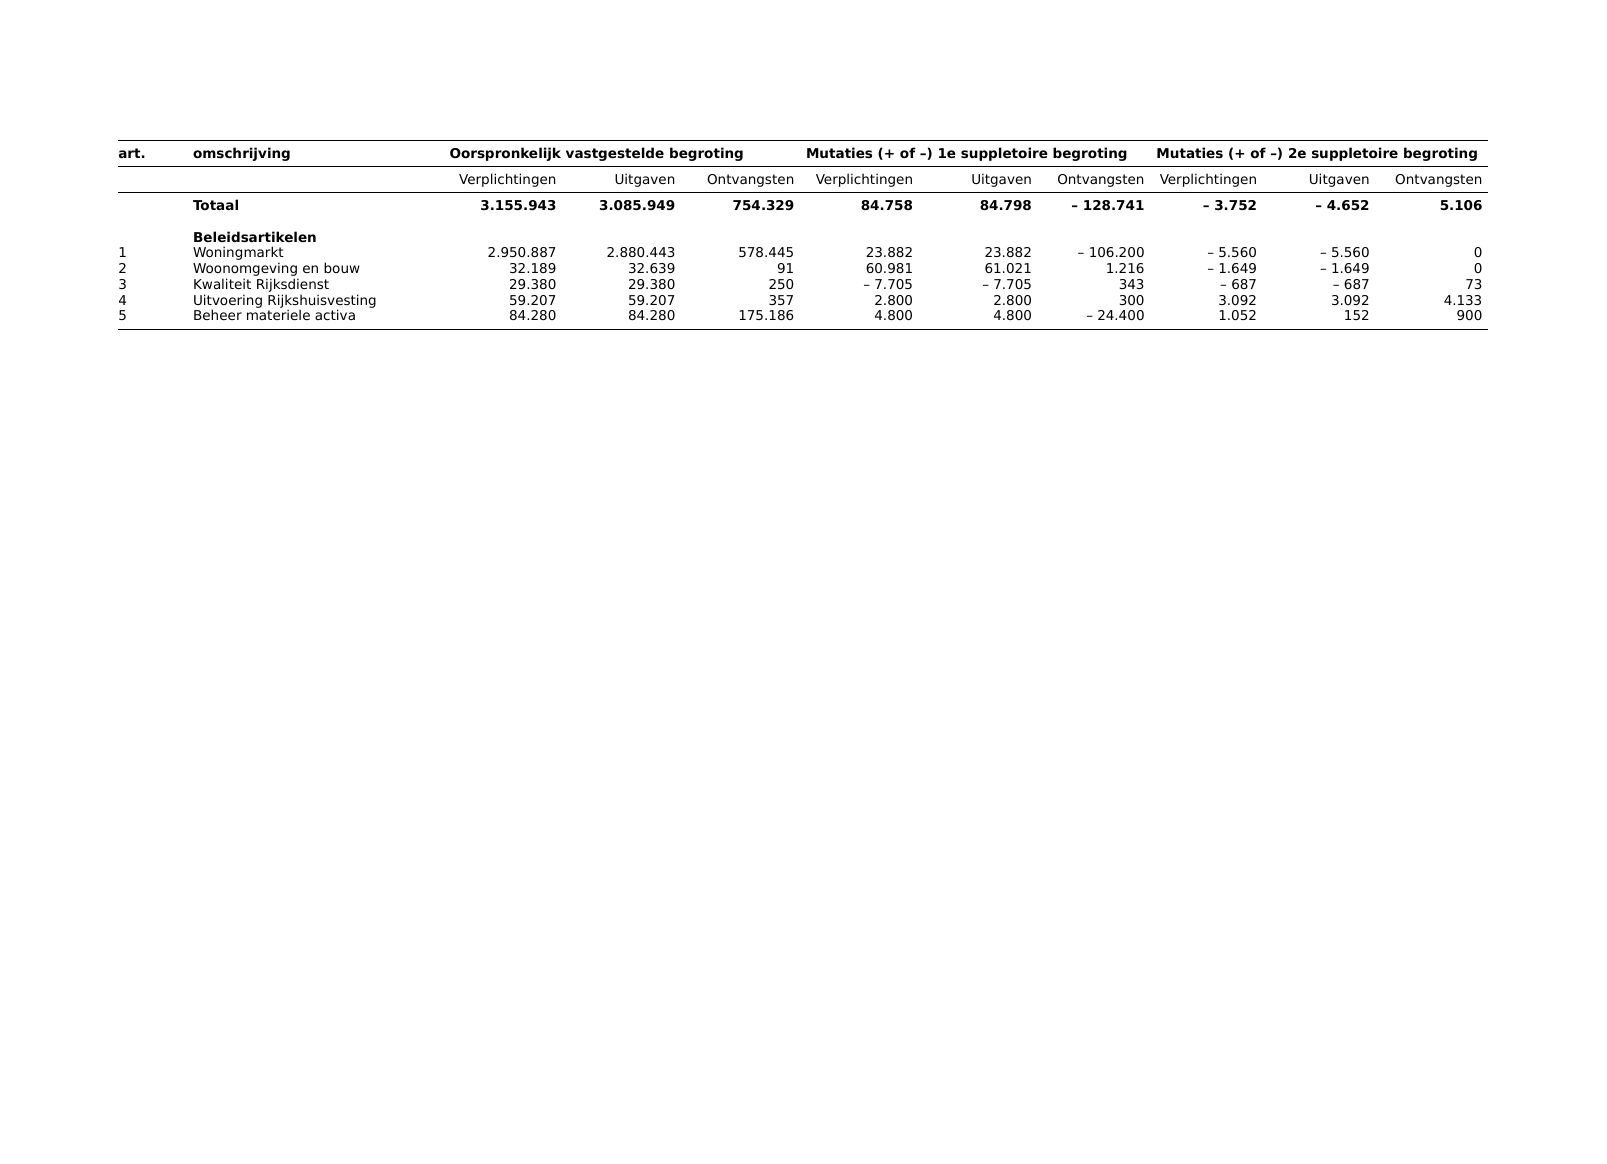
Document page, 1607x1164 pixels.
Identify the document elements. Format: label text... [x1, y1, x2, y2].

table_cell [681, 230, 800, 245]
table_cell 5 [118, 308, 187, 328]
table_cell 2.880.443 [562, 245, 681, 261]
table_cell Verplichtingen [800, 167, 919, 192]
table_cell 152 [1263, 308, 1375, 328]
table_cell 0 [1375, 261, 1488, 277]
table_cell 60.981 [800, 261, 919, 277]
table_cell – 687 [1263, 277, 1375, 292]
table_cell – 106.200 [1038, 245, 1150, 261]
table_cell 3.155.943 [443, 193, 562, 214]
table_cell 1.052 [1150, 308, 1263, 328]
table_cell Woningmarkt [187, 245, 443, 261]
table_cell – 687 [1150, 277, 1263, 292]
table_cell Ontvangsten [1038, 167, 1150, 192]
table_cell 84.758 [800, 193, 919, 214]
table_cell [1150, 214, 1263, 229]
table_cell Verplichtingen [443, 167, 562, 192]
table_cell 59.207 [443, 293, 562, 308]
table_cell 84.798 [919, 193, 1038, 214]
table_cell [1375, 230, 1488, 245]
table_cell – 5.560 [1150, 245, 1263, 261]
table_cell 2.800 [800, 293, 919, 308]
table_cell 5.106 [1375, 193, 1488, 214]
table_cell [681, 214, 800, 229]
table_cell 32.189 [443, 261, 562, 277]
table_cell [118, 214, 187, 229]
table_cell Verplichtingen [1150, 167, 1263, 192]
table_cell [562, 214, 681, 229]
table_cell – 7.705 [919, 277, 1038, 292]
table_cell Uitvoering Rijkshuisvesting [187, 293, 443, 308]
table_cell [1038, 230, 1150, 245]
table_cell Kwaliteit Rijksdienst [187, 277, 443, 292]
table_cell – 128.741 [1038, 193, 1150, 214]
table_cell [800, 230, 919, 245]
table_cell 4.800 [919, 308, 1038, 328]
table_cell [1263, 230, 1375, 245]
table_cell Ontvangsten [1375, 167, 1488, 192]
table_cell 343 [1038, 277, 1150, 292]
table_cell 29.380 [562, 277, 681, 292]
table_cell 84.280 [443, 308, 562, 328]
table_cell 2.800 [919, 293, 1038, 308]
table_cell 3.085.949 [562, 193, 681, 214]
table_cell [1150, 230, 1263, 245]
table_cell 3.092 [1263, 293, 1375, 308]
table_cell Uitgaven [562, 167, 681, 192]
table_cell Ontvangsten [681, 167, 800, 192]
table_cell 73 [1375, 277, 1488, 292]
table_cell Totaal [187, 193, 443, 214]
table_cell 4 [118, 293, 187, 308]
table_cell – 7.705 [800, 277, 919, 292]
table_cell [562, 230, 681, 245]
table_cell – 1.649 [1150, 261, 1263, 277]
table_cell [443, 230, 562, 245]
table_cell Uitgaven [1263, 167, 1375, 192]
table_cell 0 [1375, 245, 1488, 261]
table_header Mutaties (+ of –) 2e suppletoire begroting [1150, 141, 1488, 166]
table_cell 357 [681, 293, 800, 308]
table_cell 900 [1375, 308, 1488, 328]
table_cell 2 [118, 261, 187, 277]
table_header Oorspronkelijk vastgestelde begroting [443, 141, 800, 166]
table_cell [118, 230, 187, 245]
table_cell 23.882 [800, 245, 919, 261]
table_cell 1.216 [1038, 261, 1150, 277]
table_cell 3.092 [1150, 293, 1263, 308]
table_header art. [118, 141, 187, 166]
table_cell [1263, 214, 1375, 229]
table_cell 91 [681, 261, 800, 277]
table_cell – 3.752 [1150, 193, 1263, 214]
table_cell [919, 230, 1038, 245]
table_cell – 4.652 [1263, 193, 1375, 214]
table_cell 29.380 [443, 277, 562, 292]
table_cell 300 [1038, 293, 1150, 308]
table_cell – 5.560 [1263, 245, 1375, 261]
table_cell [1375, 214, 1488, 229]
table_cell 3 [118, 277, 187, 292]
table_cell – 24.400 [1038, 308, 1150, 328]
table_cell 4.800 [800, 308, 919, 328]
table_cell [118, 167, 187, 192]
table_cell [187, 214, 443, 229]
table_cell [800, 214, 919, 229]
table_cell [919, 214, 1038, 229]
table_cell [187, 167, 443, 192]
table_cell Uitgaven [919, 167, 1038, 192]
table_cell – 1.649 [1263, 261, 1375, 277]
table_cell 2.950.887 [443, 245, 562, 261]
table_cell 250 [681, 277, 800, 292]
table_cell 4.133 [1375, 293, 1488, 308]
table_cell 578.445 [681, 245, 800, 261]
table_header Mutaties (+ of –) 1e suppletoire begroting [800, 141, 1150, 166]
table_cell [443, 214, 562, 229]
table_cell [118, 193, 187, 214]
table_cell 32.639 [562, 261, 681, 277]
table_cell 754.329 [681, 193, 800, 214]
table_cell 175.186 [681, 308, 800, 328]
table_cell 59.207 [562, 293, 681, 308]
table_cell [1038, 214, 1150, 229]
table_cell Beleidsartikelen [187, 230, 443, 245]
table_cell 84.280 [562, 308, 681, 328]
table_header omschrijving [187, 141, 443, 166]
table_cell Beheer materiele activa [187, 308, 443, 328]
table_cell Woonomgeving en bouw [187, 261, 443, 277]
table_cell 1 [118, 245, 187, 261]
table_cell 23.882 [919, 245, 1038, 261]
table_cell 61.021 [919, 261, 1038, 277]
